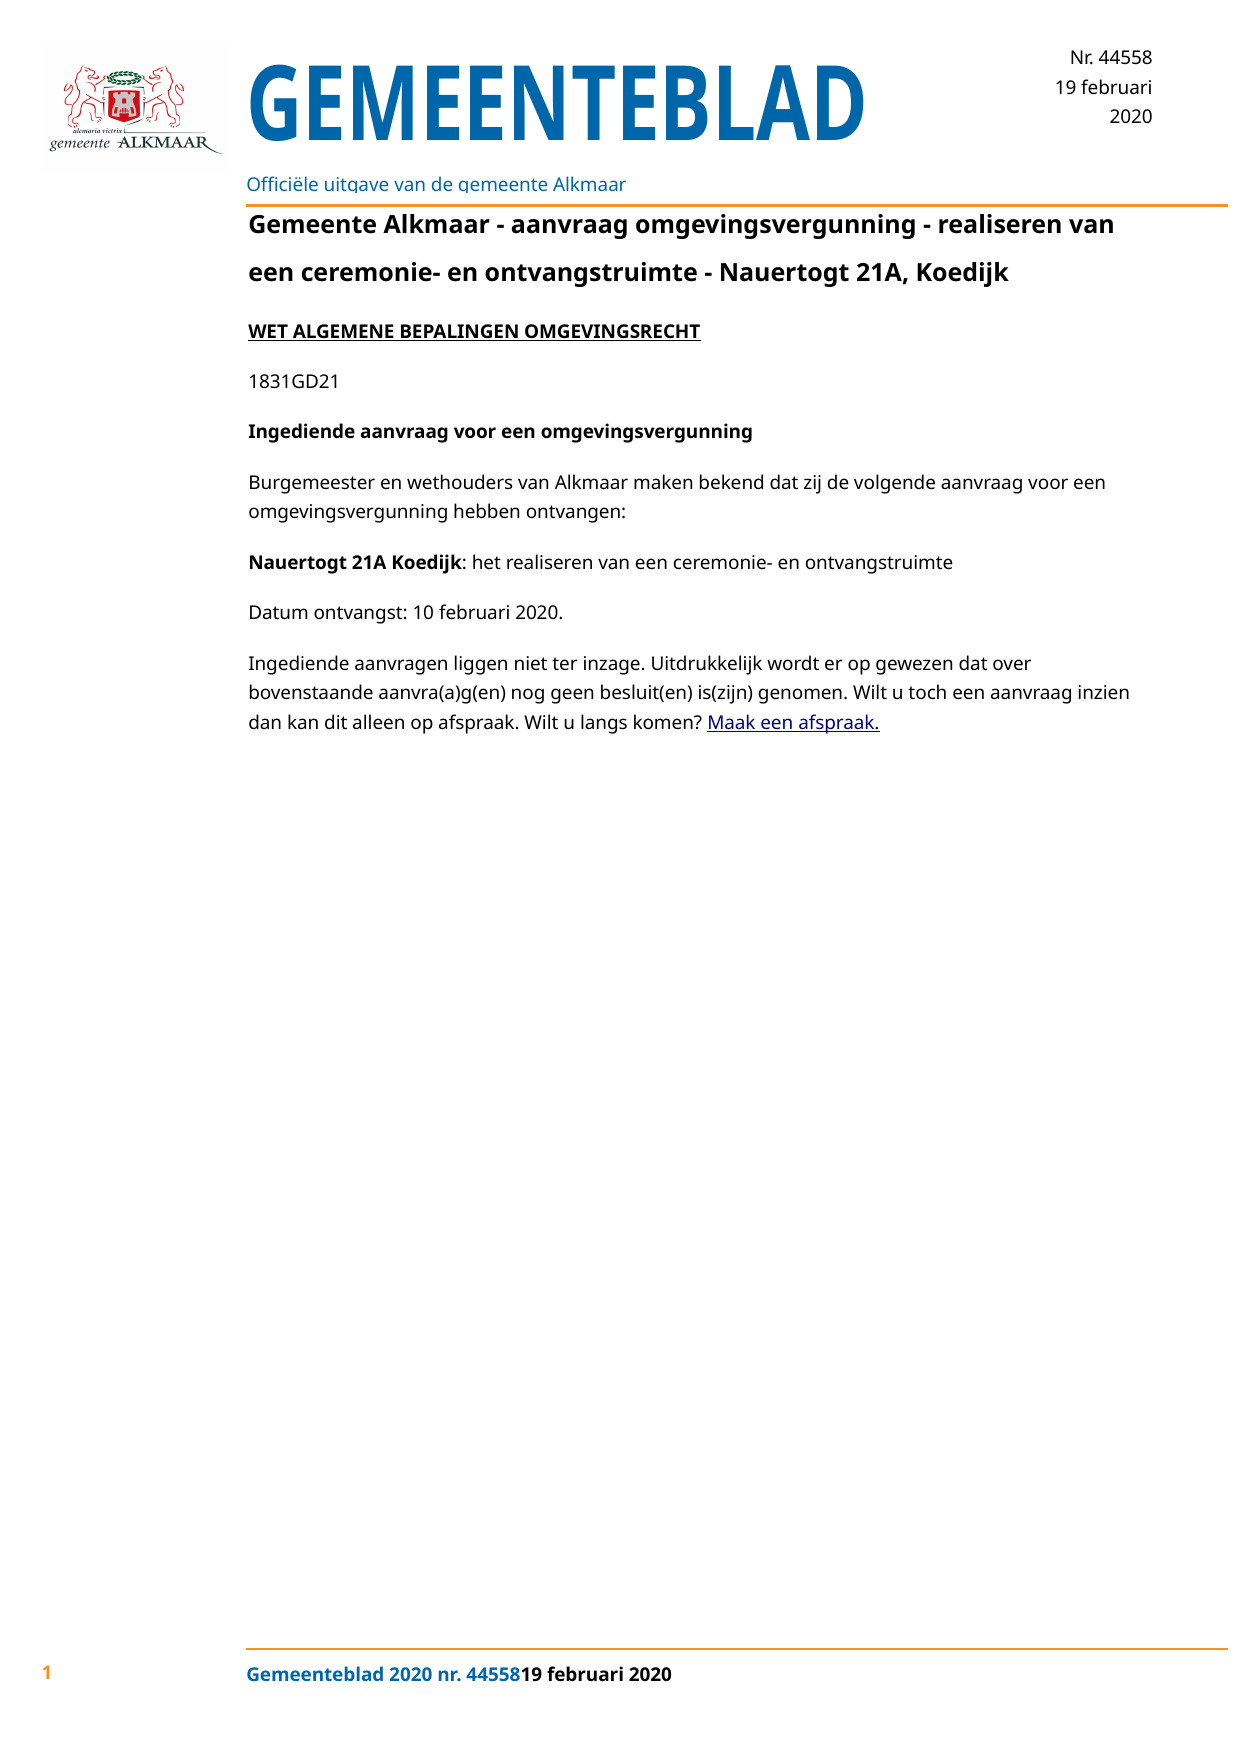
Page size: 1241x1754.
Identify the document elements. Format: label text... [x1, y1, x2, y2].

text Ingediende aanvragen liggen niet ter inzage. Uitdrukkelijk wordt er op gewezen dat over bovenstaande aanvra(a)g(en) nog geen besluit(en) is(zijn) genomen. Wilt u toch een aanvraag inzien dan kan dit alleen op afspraak. Wilt u langs komen? Maak een afspraak. [248, 650, 1152, 735]
text 1831GD21 [248, 368, 1152, 394]
text Burgemeester en wethouders van Alkmaar maken bekend dat zij de volgende aanvraag voor een omgevingsvergunning hebben ontvangen: [248, 469, 1152, 524]
text Gemeente Alkmaar - aanvraag omgevingsvergunning - realiseren van een ceremonie- en ontvangstruimte - Nauertogt 21A, Koedijk [248, 207, 1152, 288]
text Datum ontvangst: 10 februari 2020. [248, 599, 1152, 625]
text Ingediende aanvraag voor een omgevingsvergunning [248, 419, 1152, 444]
text WET ALGEMENE BEPALINGEN OMGEVINGSRECHT [248, 318, 1152, 344]
picture [41, 47, 231, 172]
text Nauertogt 21A Koedijk: het realiseren van een ceremonie- en ontvangstruimte [248, 549, 1152, 575]
